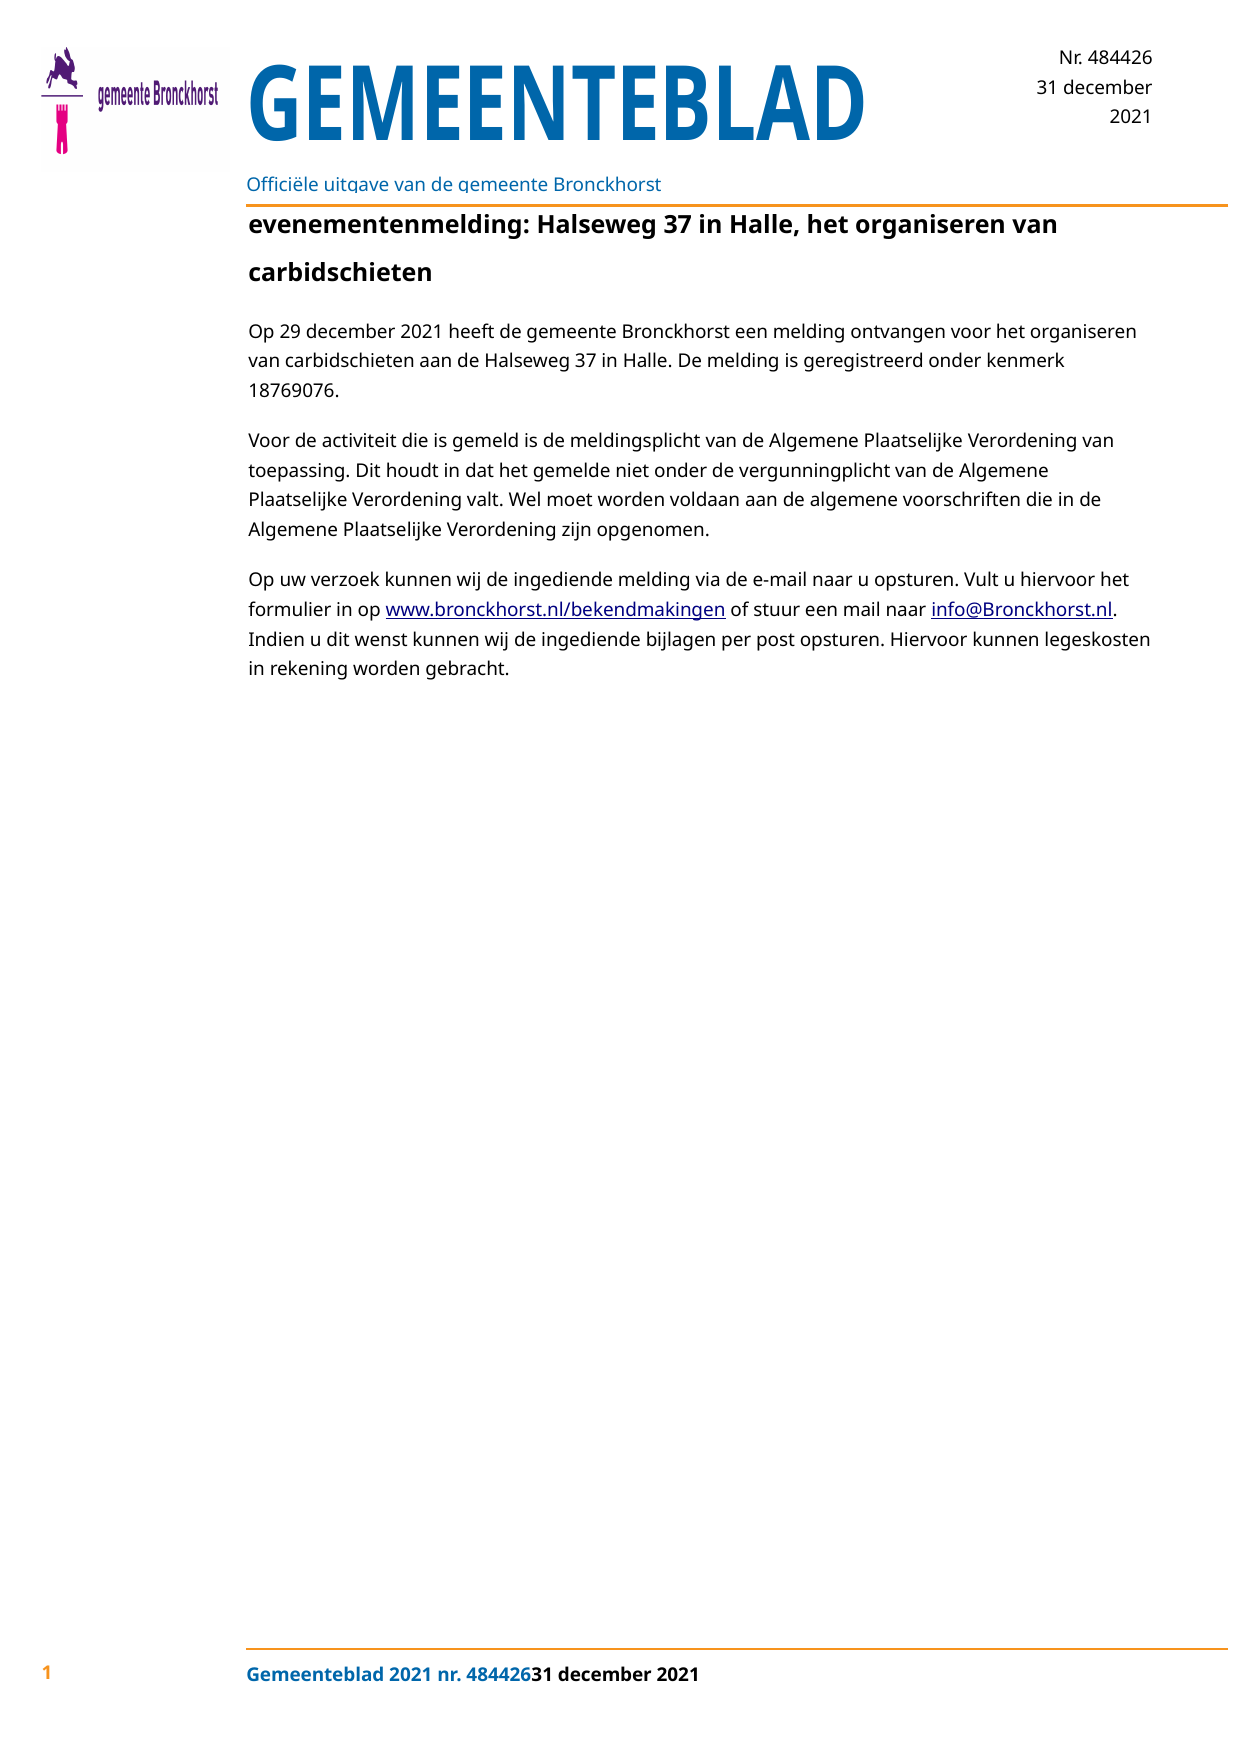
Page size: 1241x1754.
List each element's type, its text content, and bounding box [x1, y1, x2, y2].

text Voor de activiteit die is gemeld is de meldingsplicht van de Algemene Plaatselijke Verordening van toepassing. Dit houdt in dat het gemelde niet onder de vergunningplicht van de Algemene Plaatselijke Verordening valt. Wel moet worden voldaan aan de algemene voorschriften die in de Algemene Plaatselijke Verordening zijn opgenomen. [248, 427, 1152, 542]
picture [41, 47, 231, 172]
text evenementenmelding: Halseweg 37 in Halle, het organiseren van carbidschieten [248, 207, 1152, 288]
text Op 29 december 2021 heeft de gemeente Bronckhorst een melding ontvangen voor het organiseren van carbidschieten aan de Halseweg 37 in Halle. De melding is geregistreerd onder kenmerk 18769076. [248, 318, 1152, 403]
text Op uw verzoek kunnen wij de ingediende melding via de e-mail naar u opsturen. Vult u hiervoor het formulier in op www.bronckhorst.nl/bekendmakingen of stuur een mail naar info@Bronckhorst.nl. Indien u dit wenst kunnen wij de ingediende bijlagen per post opsturen. Hiervoor kunnen legeskosten in rekening worden gebracht. [248, 567, 1152, 681]
